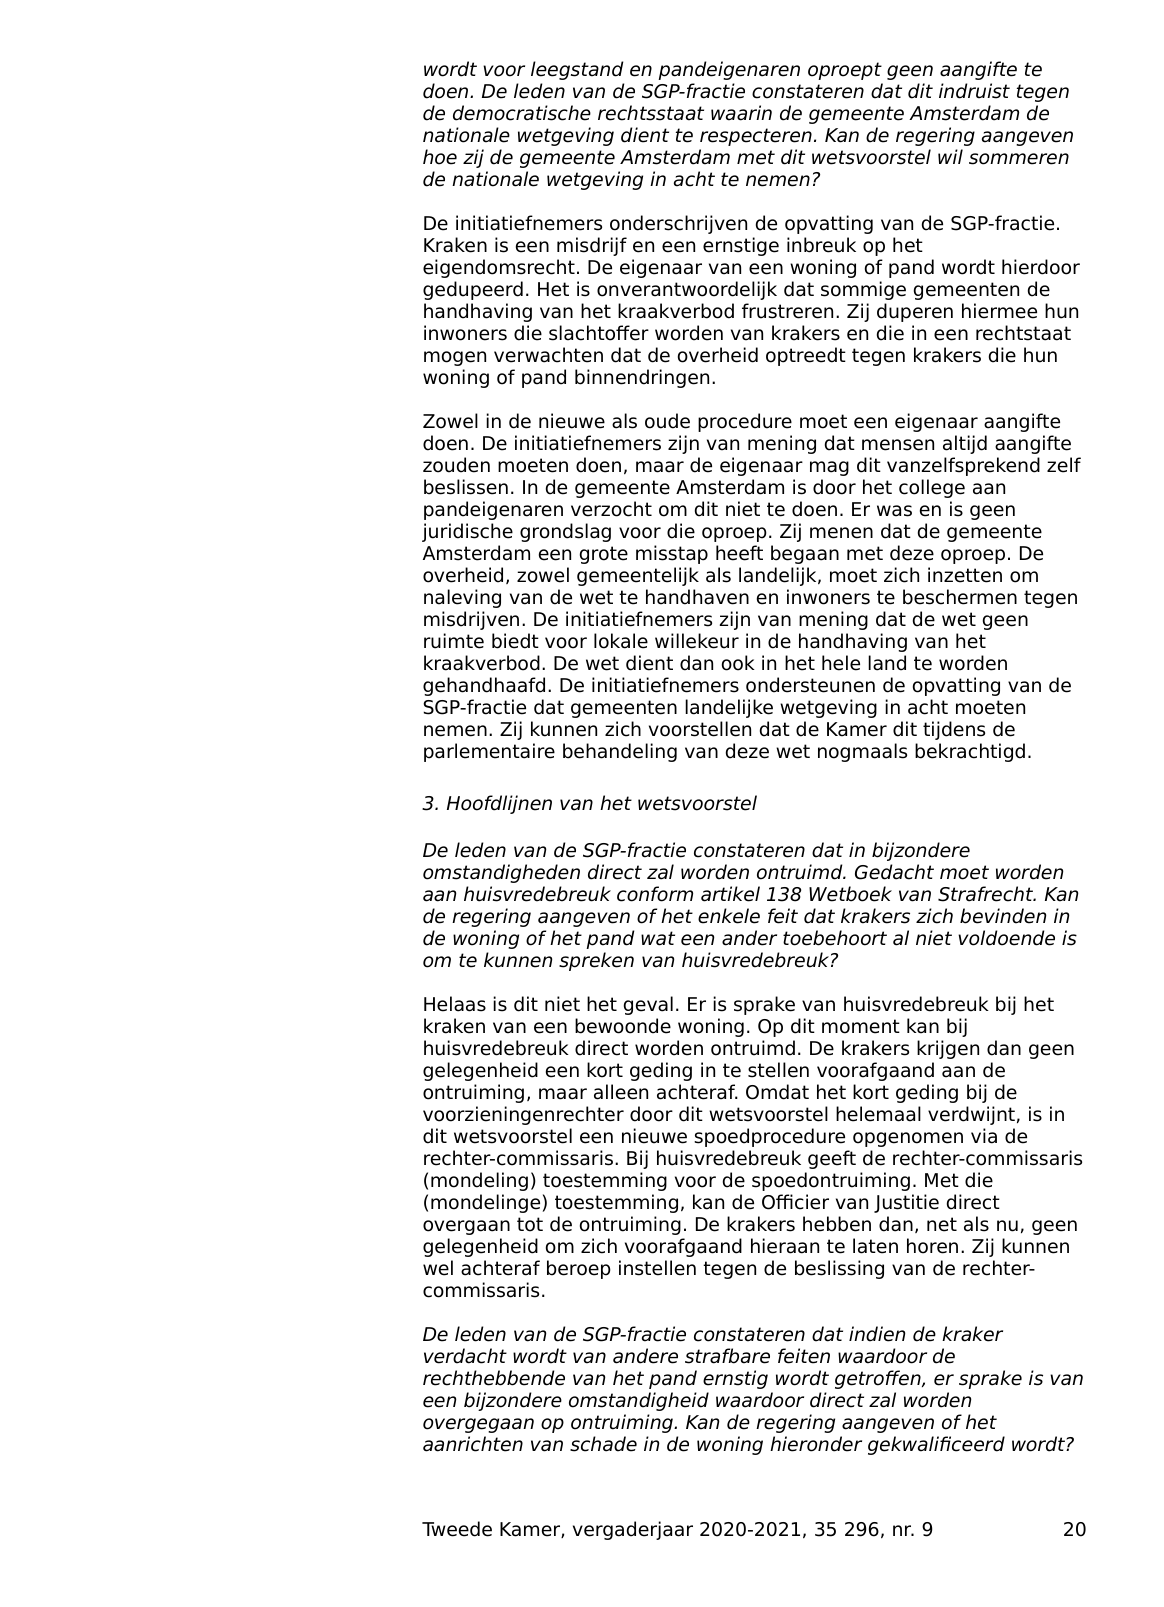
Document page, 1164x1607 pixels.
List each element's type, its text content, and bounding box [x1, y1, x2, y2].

text Helaas is dit niet het geval. Er is sprake van huisvredebreuk bij het kraken van een bewoonde woning. Op dit moment kan bij huisvredebreuk direct worden ontruimd. De krakers krijgen dan geen gelegenheid een kort geding in te stellen voorafgaand aan de ontruiming, maar alleen achteraf. Omdat het kort geding bij de voorzieningenrechter door dit wetsvoorstel helemaal verdwijnt, is in dit wetsvoorstel een nieuwe spoedprocedure opgenomen via de rechter-commissaris. Bij huisvredebreuk geeft de rechter-commissaris (mondeling) toestemming voor de spoedontruiming. Met die (mondelinge) toestemming, kan de Officier van Justitie direct overgaan tot de ontruiming. De krakers hebben dan, net als nu, geen gelegenheid om zich voorafgaand hieraan te laten horen. Zij kunnen wel achteraf beroep instellen tegen de beslissing van de rechter-commissaris. [422, 994, 1087, 1302]
subtitle 3. Hoofdlijnen van het wetsvoorstel [422, 793, 1087, 815]
text De initiatiefnemers onderschrijven de opvatting van de SGP-fractie. Kraken is een misdrijf en een ernstige inbreuk op het eigendomsrecht. De eigenaar van een woning of pand wordt hierdoor gedupeerd. Het is onverantwoordelijk dat sommige gemeenten de handhaving van het kraakverbod frustreren. Zij duperen hiermee hun inwoners die slachtoffer worden van krakers en die in een rechtstaat mogen verwachten dat de overheid optreedt tegen krakers die hun woning of pand binnendringen. [422, 213, 1087, 389]
text De leden van de SGP-fractie constateren dat indien de kraker verdacht wordt van andere strafbare feiten waardoor de rechthebbende van het pand ernstig wordt getroffen, er sprake is van een bijzondere omstandigheid waardoor direct zal worden overgegaan op ontruiming. Kan de regering aangeven of het aanrichten van schade in de woning hieronder gekwalificeerd wordt? [422, 1324, 1087, 1456]
text wordt voor leegstand en pandeigenaren oproept geen aangifte te doen. De leden van de SGP-fractie constateren dat dit indruist tegen de democratische rechtsstaat waarin de gemeente Amsterdam de nationale wetgeving dient te respecteren. Kan de regering aangeven hoe zij de gemeente Amsterdam met dit wetsvoorstel wil sommeren de nationale wetgeving in acht te nemen? [422, 59, 1087, 191]
text Zowel in de nieuwe als oude procedure moet een eigenaar aangifte doen. De initiatiefnemers zijn van mening dat mensen altijd aangifte zouden moeten doen, maar de eigenaar mag dit vanzelfsprekend zelf beslissen. In de gemeente Amsterdam is door het college aan pandeigenaren verzocht om dit niet te doen. Er was en is geen juridische grondslag voor die oproep. Zij menen dat de gemeente Amsterdam een grote misstap heeft begaan met deze oproep. De overheid, zowel gemeentelijk als landelijk, moet zich inzetten om naleving van de wet te handhaven en inwoners te beschermen tegen misdrijven. De initiatiefnemers zijn van mening dat de wet geen ruimte biedt voor lokale willekeur in de handhaving van het kraakverbod. De wet dient dan ook in het hele land te worden gehandhaafd. De initiatiefnemers ondersteunen de opvatting van de SGP-fractie dat gemeenten landelijke wetgeving in acht moeten nemen. Zij kunnen zich voorstellen dat de Kamer dit tijdens de parlementaire behandeling van deze wet nogmaals bekrachtigd. [422, 411, 1087, 763]
text De leden van de SGP-fractie constateren dat in bijzondere omstandigheden direct zal worden ontruimd. Gedacht moet worden aan huisvredebreuk conform artikel 138 Wetboek van Strafrecht. Kan de regering aangeven of het enkele feit dat krakers zich bevinden in de woning of het pand wat een ander toebehoort al niet voldoende is om te kunnen spreken van huisvredebreuk? [422, 840, 1087, 972]
